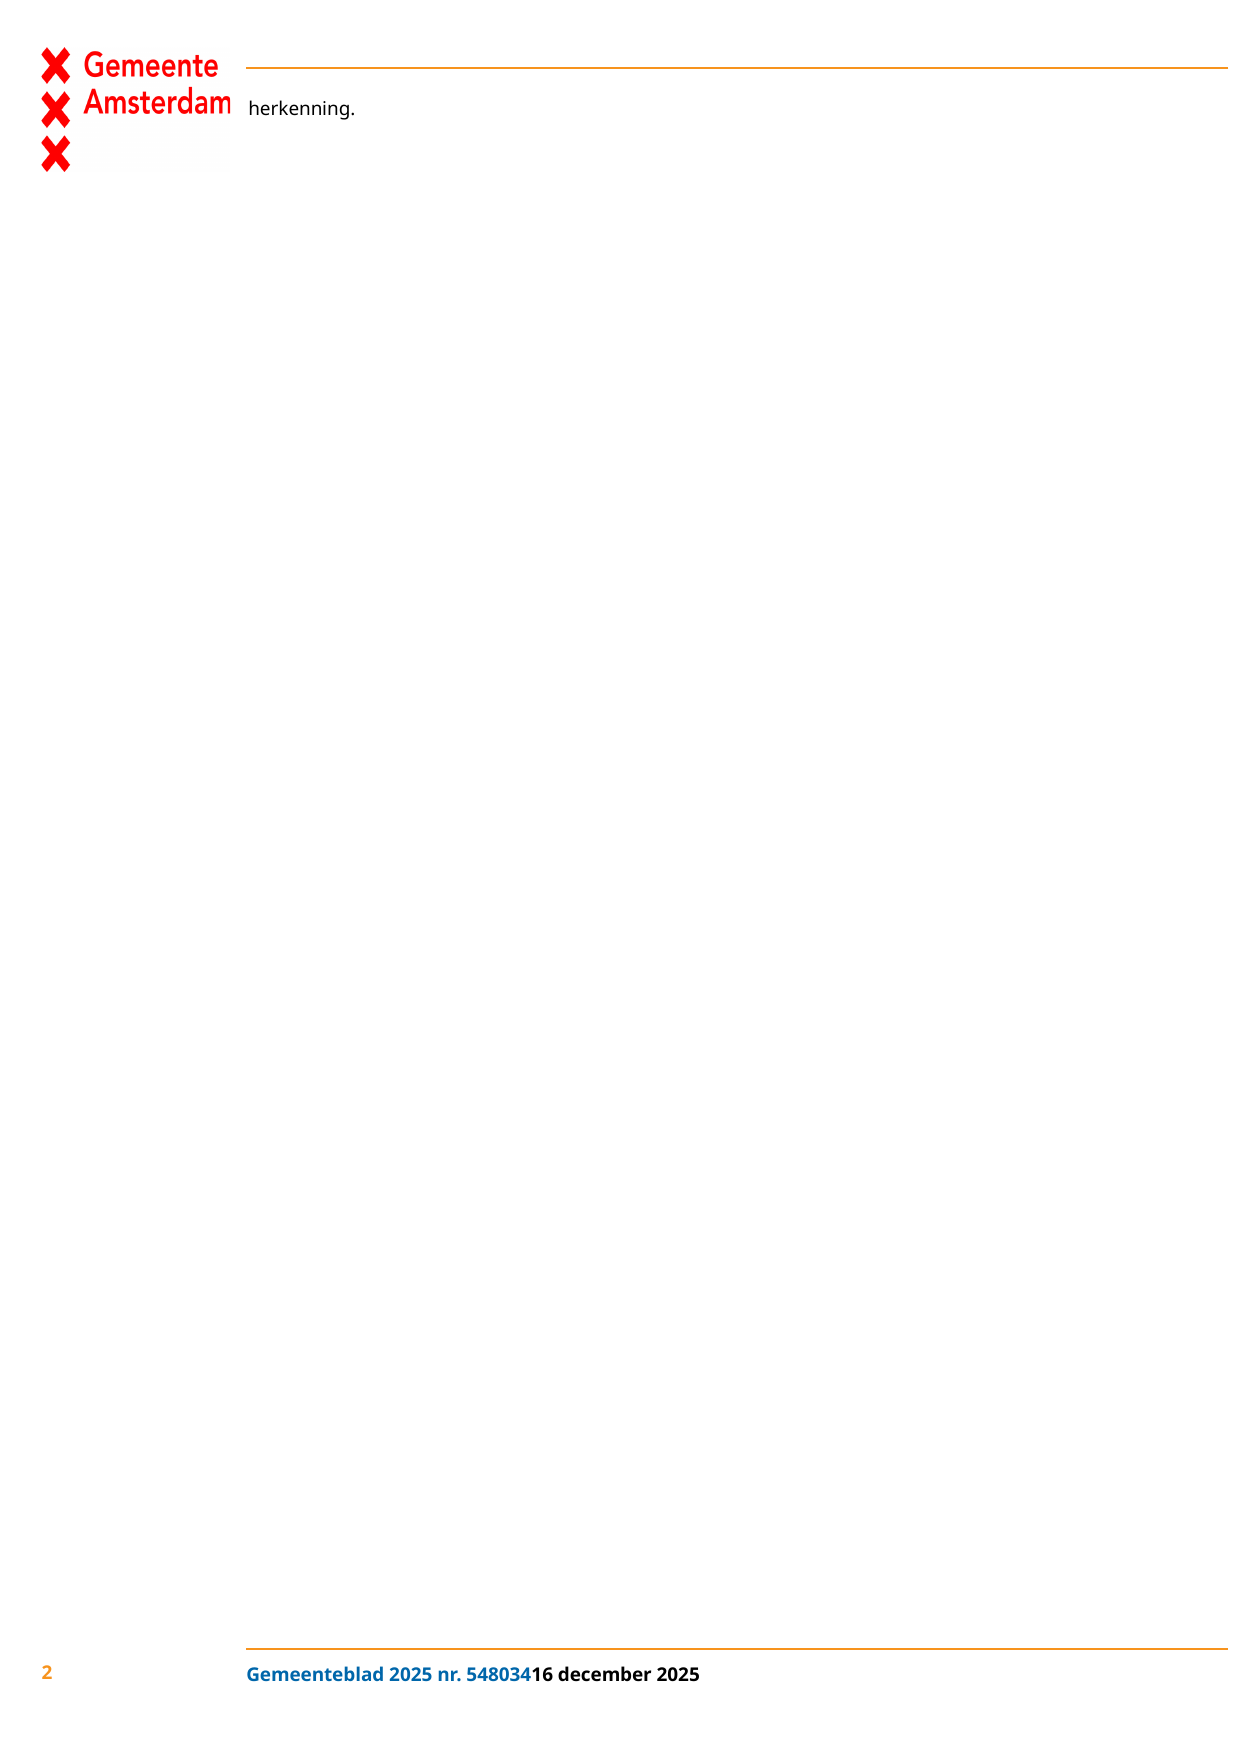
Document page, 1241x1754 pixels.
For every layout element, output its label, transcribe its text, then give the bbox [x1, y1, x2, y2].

picture [41, 47, 231, 172]
text herkenning. [248, 95, 1152, 121]
